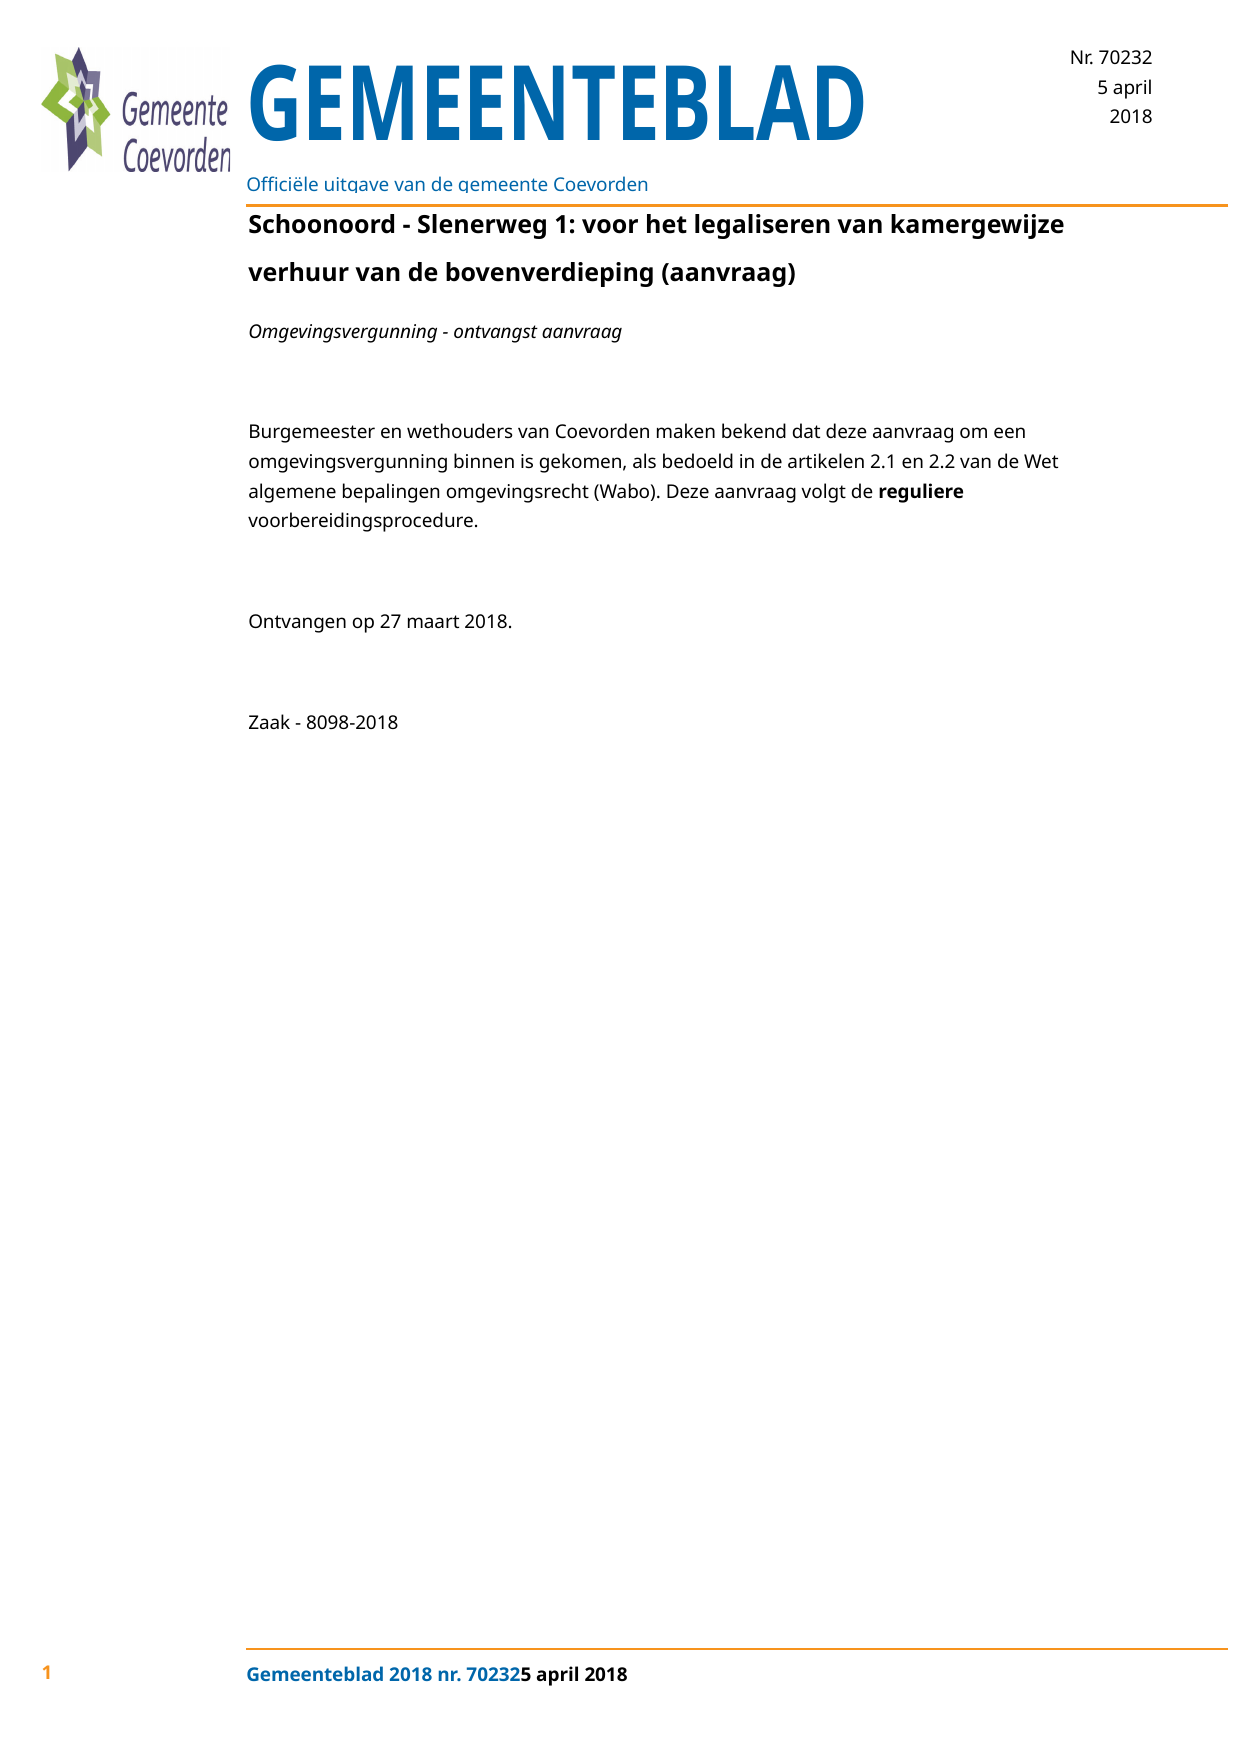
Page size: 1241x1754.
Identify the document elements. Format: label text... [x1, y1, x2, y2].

text Schoonoord - Slenerweg 1: voor het legaliseren van kamergewijze verhuur van de bovenverdieping (aanvraag) [248, 207, 1152, 288]
picture [41, 47, 231, 172]
text Burgemeester en wethouders van Coevorden maken bekend dat deze aanvraag om een omgevingsvergunning binnen is gekomen, als bedoeld in de artikelen 2.1 en 2.2 van de Wet algemene bepalingen omgevingsrecht (Wabo). Deze aanvraag volgt de reguliere voorbereidingsprocedure. [248, 419, 1152, 533]
text Omgevingsvergunning - ontvangst aanvraag [248, 318, 1152, 344]
text Zaak - 8098-2018 [248, 709, 1152, 735]
text Ontvangen op 27 maart 2018. [248, 608, 1152, 634]
